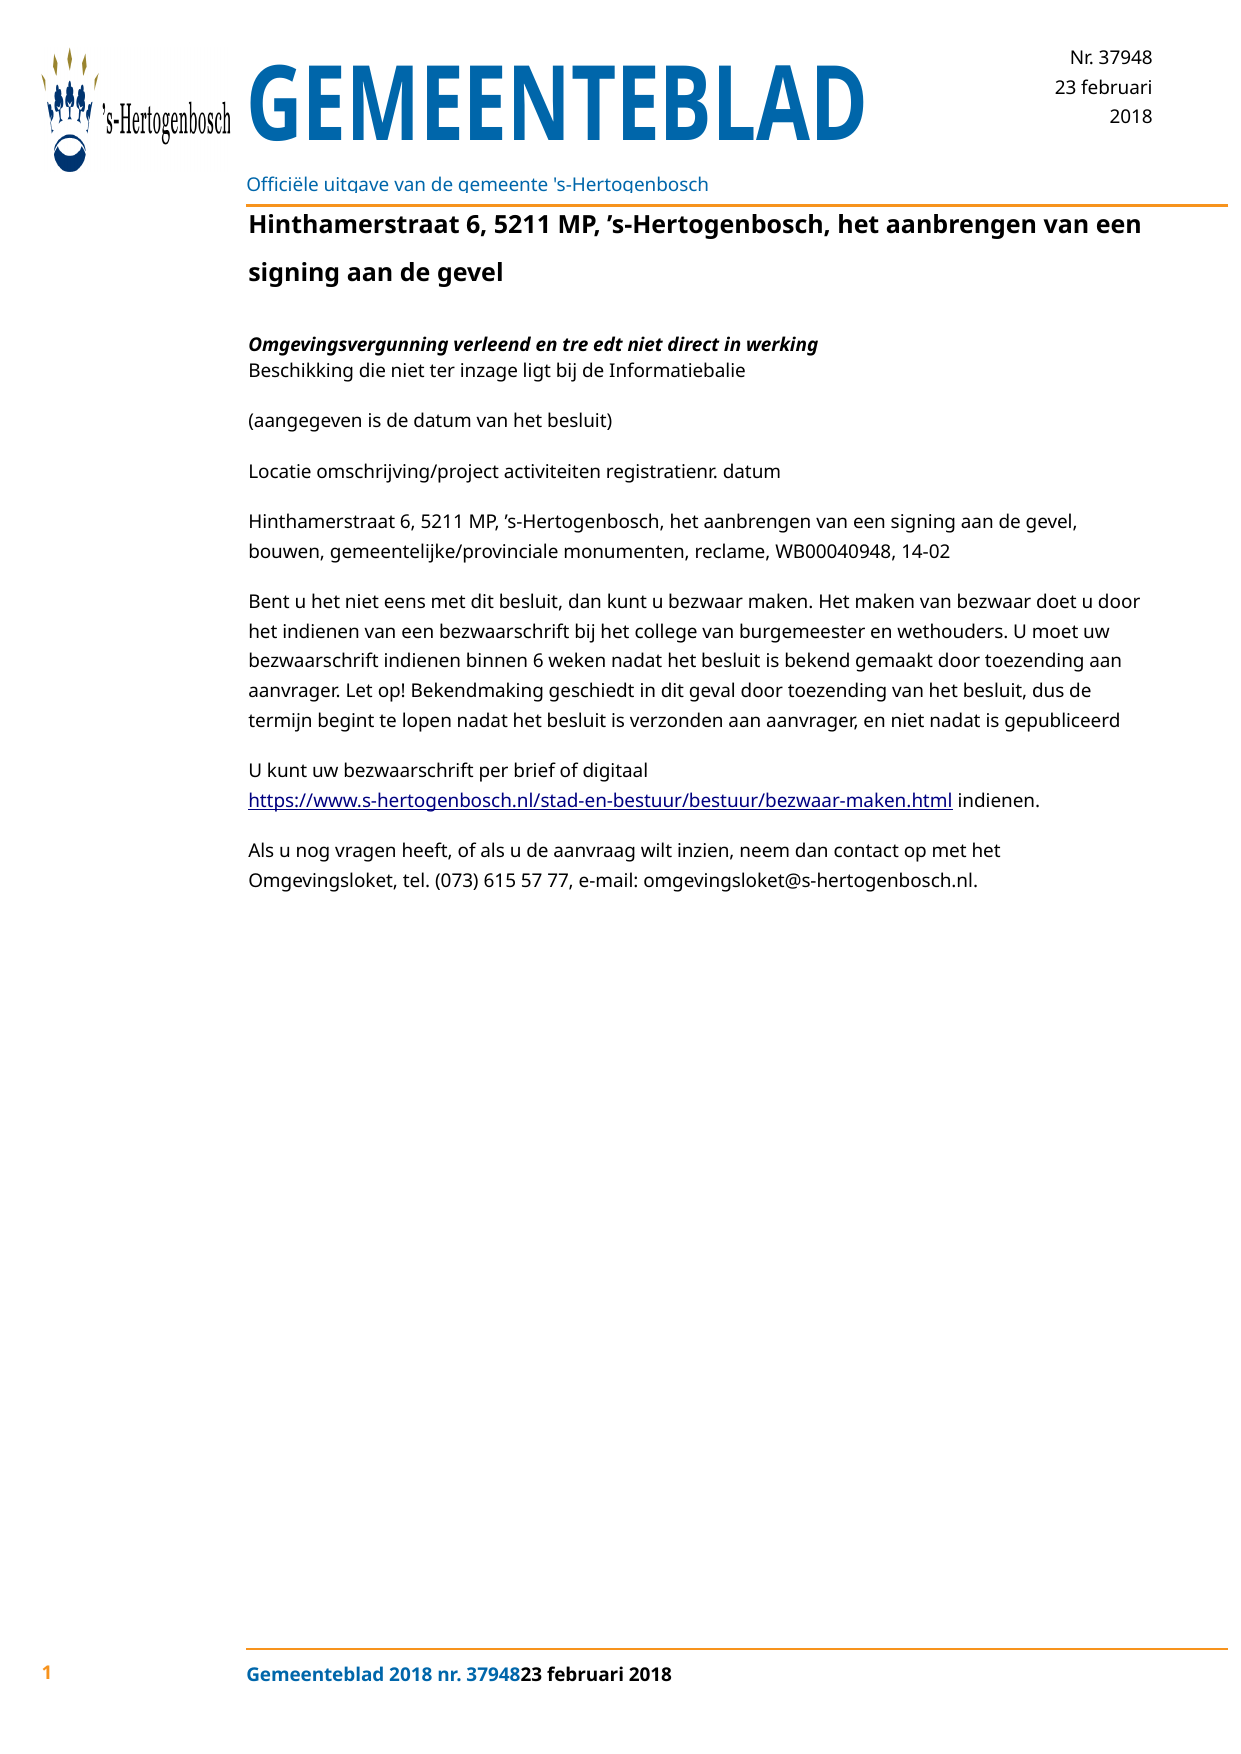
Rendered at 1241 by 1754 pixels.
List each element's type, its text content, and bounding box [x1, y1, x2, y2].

text Locatie omschrijving/project activiteiten registratienr. datum [248, 458, 1152, 484]
text Bent u het niet eens met dit besluit, dan kunt u bezwaar maken. Het maken van bezwaar doet u door het indienen van een bezwaarschrift bij het college van burgemeester en wethouders. U moet uw bezwaarschrift indienen binnen 6 weken nadat het besluit is bekend gemaakt door toezending aan aanvrager. Let op! Bekendmaking geschiedt in dit geval door toezending van het besluit, dus de termijn begint te lopen nadat het besluit is verzonden aan aanvrager, en niet nadat is gepubliceerd [248, 588, 1152, 732]
text Hinthamerstraat 6, 5211 MP, ’s-Hertogenbosch, het aanbrengen van een signing aan de gevel, bouwen, gemeentelijke/provinciale monumenten, reclame, WB00040948, 14-02 [248, 508, 1152, 564]
text Hinthamerstraat 6, 5211 MP, ’s-Hertogenbosch, het aanbrengen van een signing aan de gevel [248, 207, 1152, 288]
text U kunt uw bezwaarschrift per brief of digitaal https://www.s-hertogenbosch.nl/stad-en-bestuur/bestuur/bezwaar-maken.html indienen. [248, 757, 1152, 812]
text Beschikking die niet ter inzage ligt bij de Informatiebalie [248, 357, 1152, 383]
text Omgevingsvergunning verleend en tre edt niet direct in werking [248, 331, 1152, 357]
picture [41, 47, 231, 172]
text (aangegeven is de datum van het besluit) [248, 408, 1152, 433]
text Als u nog vragen heeft, of als u de aanvraag wilt inzien, neem dan contact op met het Omgevingsloket, tel. (073) 615 57 77, e-mail: omgevingsloket@s-hertogenbosch.nl. [248, 837, 1152, 892]
